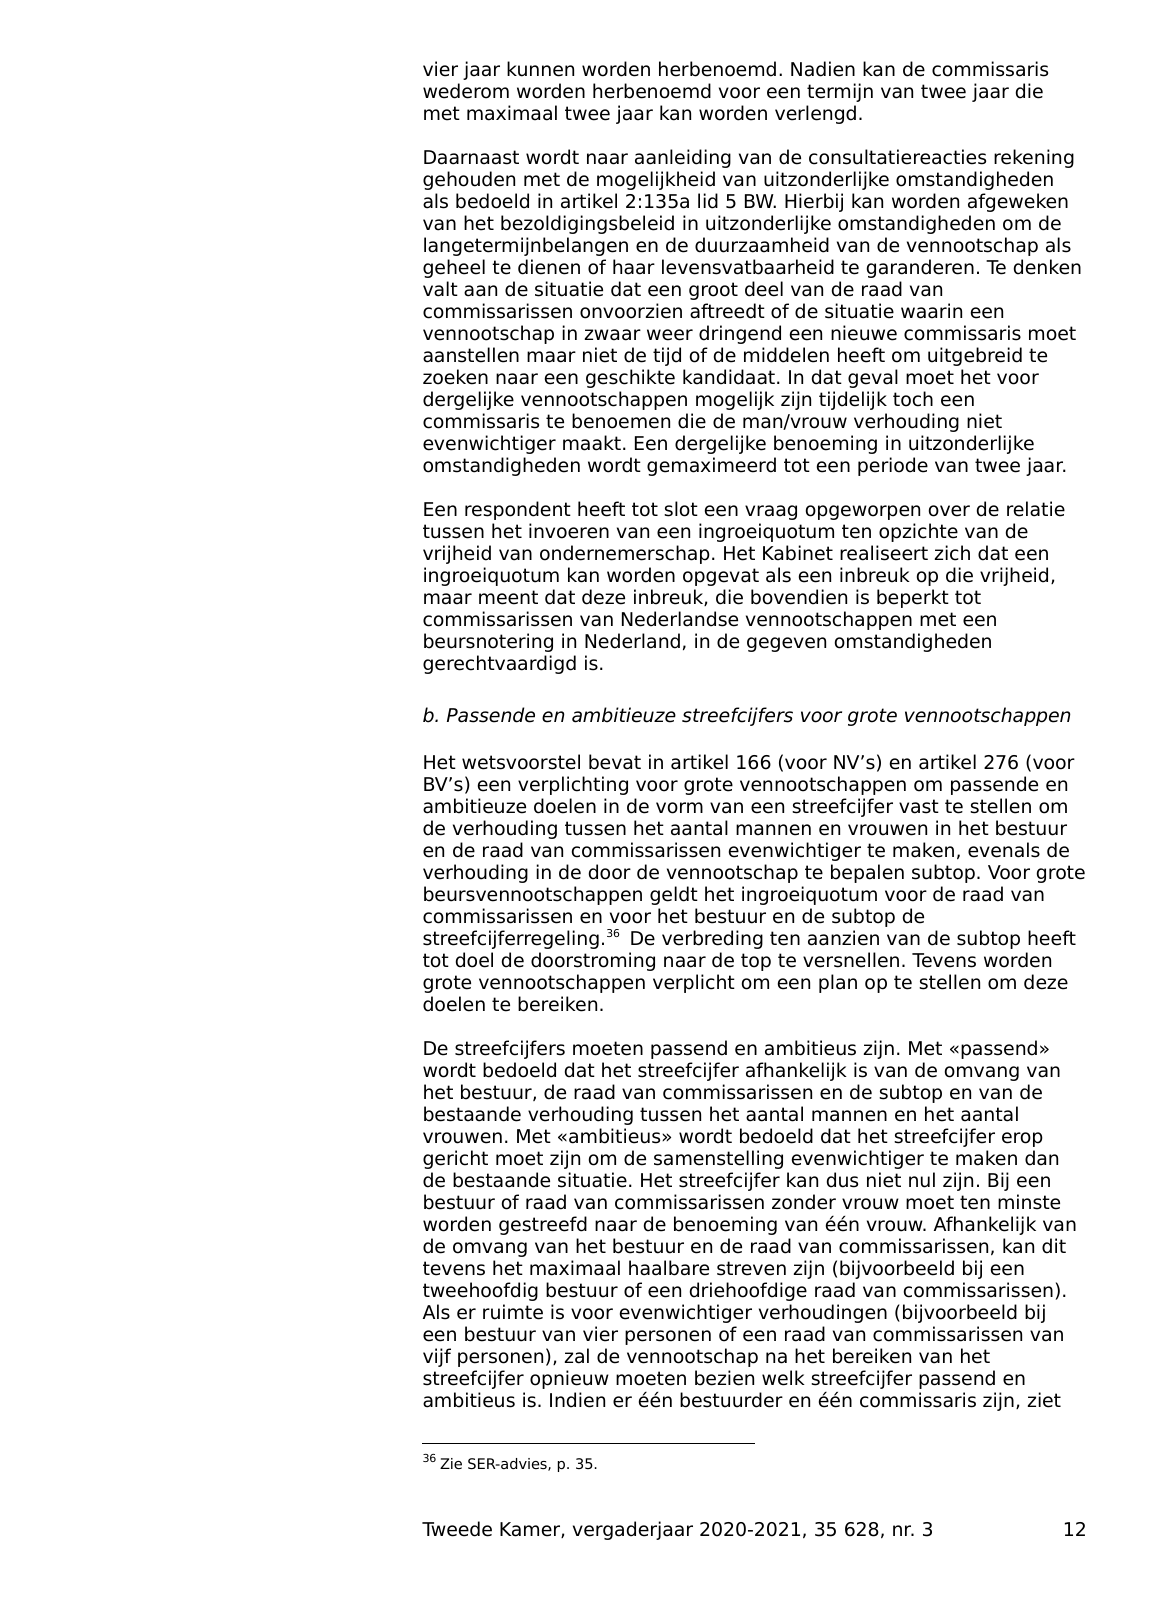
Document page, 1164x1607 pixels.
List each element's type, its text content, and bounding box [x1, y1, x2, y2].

text Daarnaast wordt naar aanleiding van de consultatiereacties rekening gehouden met de mogelijkheid van uitzonderlijke omstandigheden als bedoeld in artikel 2:135a lid 5 BW. Hierbij kan worden afgeweken van het bezoldigingsbeleid in uitzonderlijke omstandigheden om de langetermijnbelangen en de duurzaamheid van de vennootschap als geheel te dienen of haar levensvatbaarheid te garanderen. Te denken valt aan de situatie dat een groot deel van de raad van commissarissen onvoorzien aftreedt of de situatie waarin een vennootschap in zwaar weer dringend een nieuwe commissaris moet aanstellen maar niet de tijd of de middelen heeft om uitgebreid te zoeken naar een geschikte kandidaat. In dat geval moet het voor dergelijke vennootschappen mogelijk zijn tijdelijk toch een commissaris te benoemen die de man/vrouw verhouding niet evenwichtiger maakt. Een dergelijke benoeming in uitzonderlijke omstandigheden wordt gemaximeerd tot een periode van twee jaar. [422, 147, 1087, 477]
text De streefcijfers moeten passend en ambitieus zijn. Met «passend» wordt bedoeld dat het streefcijfer afhankelijk is van de omvang van het bestuur, de raad van commissarissen en de subtop en van de bestaande verhouding tussen het aantal mannen en het aantal vrouwen. Met «ambitieus» wordt bedoeld dat het streefcijfer erop gericht moet zijn om de samenstelling evenwichtiger te maken dan de bestaande situatie. Het streefcijfer kan dus niet nul zijn. Bij een bestuur of raad van commissarissen zonder vrouw moet ten minste worden gestreefd naar de benoeming van één vrouw. Afhankelijk van de omvang van het bestuur en de raad van commissarissen, kan dit tevens het maximaal haalbare streven zijn (bijvoorbeeld bij een tweehoofdig bestuur of een driehoofdige raad van commissarissen). Als er ruimte is voor evenwichtiger verhoudingen (bijvoorbeeld bij een bestuur van vier personen of een raad van commissarissen van vijf personen), zal de vennootschap na het bereiken van het streefcijfer opnieuw moeten bezien welk streefcijfer passend en ambitieus is. Indien er één bestuurder en één commissaris zijn, ziet [422, 1038, 1087, 1411]
text Het wetsvoorstel bevat in artikel 166 (voor NV’s) en artikel 276 (voor BV’s) een verplichting voor grote vennootschappen om passende en ambitieuze doelen in de vorm van een streefcijfer vast te stellen om de verhouding tussen het aantal mannen en vrouwen in het bestuur en de raad van commissarissen evenwichtiger te maken, evenals de verhouding in de door de vennootschap te bepalen subtop. Voor grote beursvennootschappen geldt het ingroeiquotum voor de raad van commissarissen en voor het bestuur en de subtop de streefcijferregeling. De verbreding ten aanzien van de subtop heeft tot doel de doorstroming naar de top te versnellen. Tevens worden grote vennootschappen verplicht om een plan op te stellen om deze doelen te bereiken. [422, 752, 1087, 1016]
subtitle b. Passende en ambitieuze streefcijfers voor grote vennootschappen [422, 705, 1087, 727]
text Een respondent heeft tot slot een vraag opgeworpen over de relatie tussen het invoeren van een ingroeiquotum ten opzichte van de vrijheid van ondernemerschap. Het Kabinet realiseert zich dat een ingroeiquotum kan worden opgevat als een inbreuk op die vrijheid, maar meent dat deze inbreuk, die bovendien is beperkt tot commissarissen van Nederlandse vennootschappen met een beursnotering in Nederland, in de gegeven omstandigheden gerechtvaardigd is. [422, 499, 1087, 675]
text vier jaar kunnen worden herbenoemd. Nadien kan de commissaris wederom worden herbenoemd voor een termijn van twee jaar die met maximaal twee jaar kan worden verlengd. [422, 59, 1087, 125]
text Zie SER-advies, p. 35. [422, 1452, 1087, 1474]
